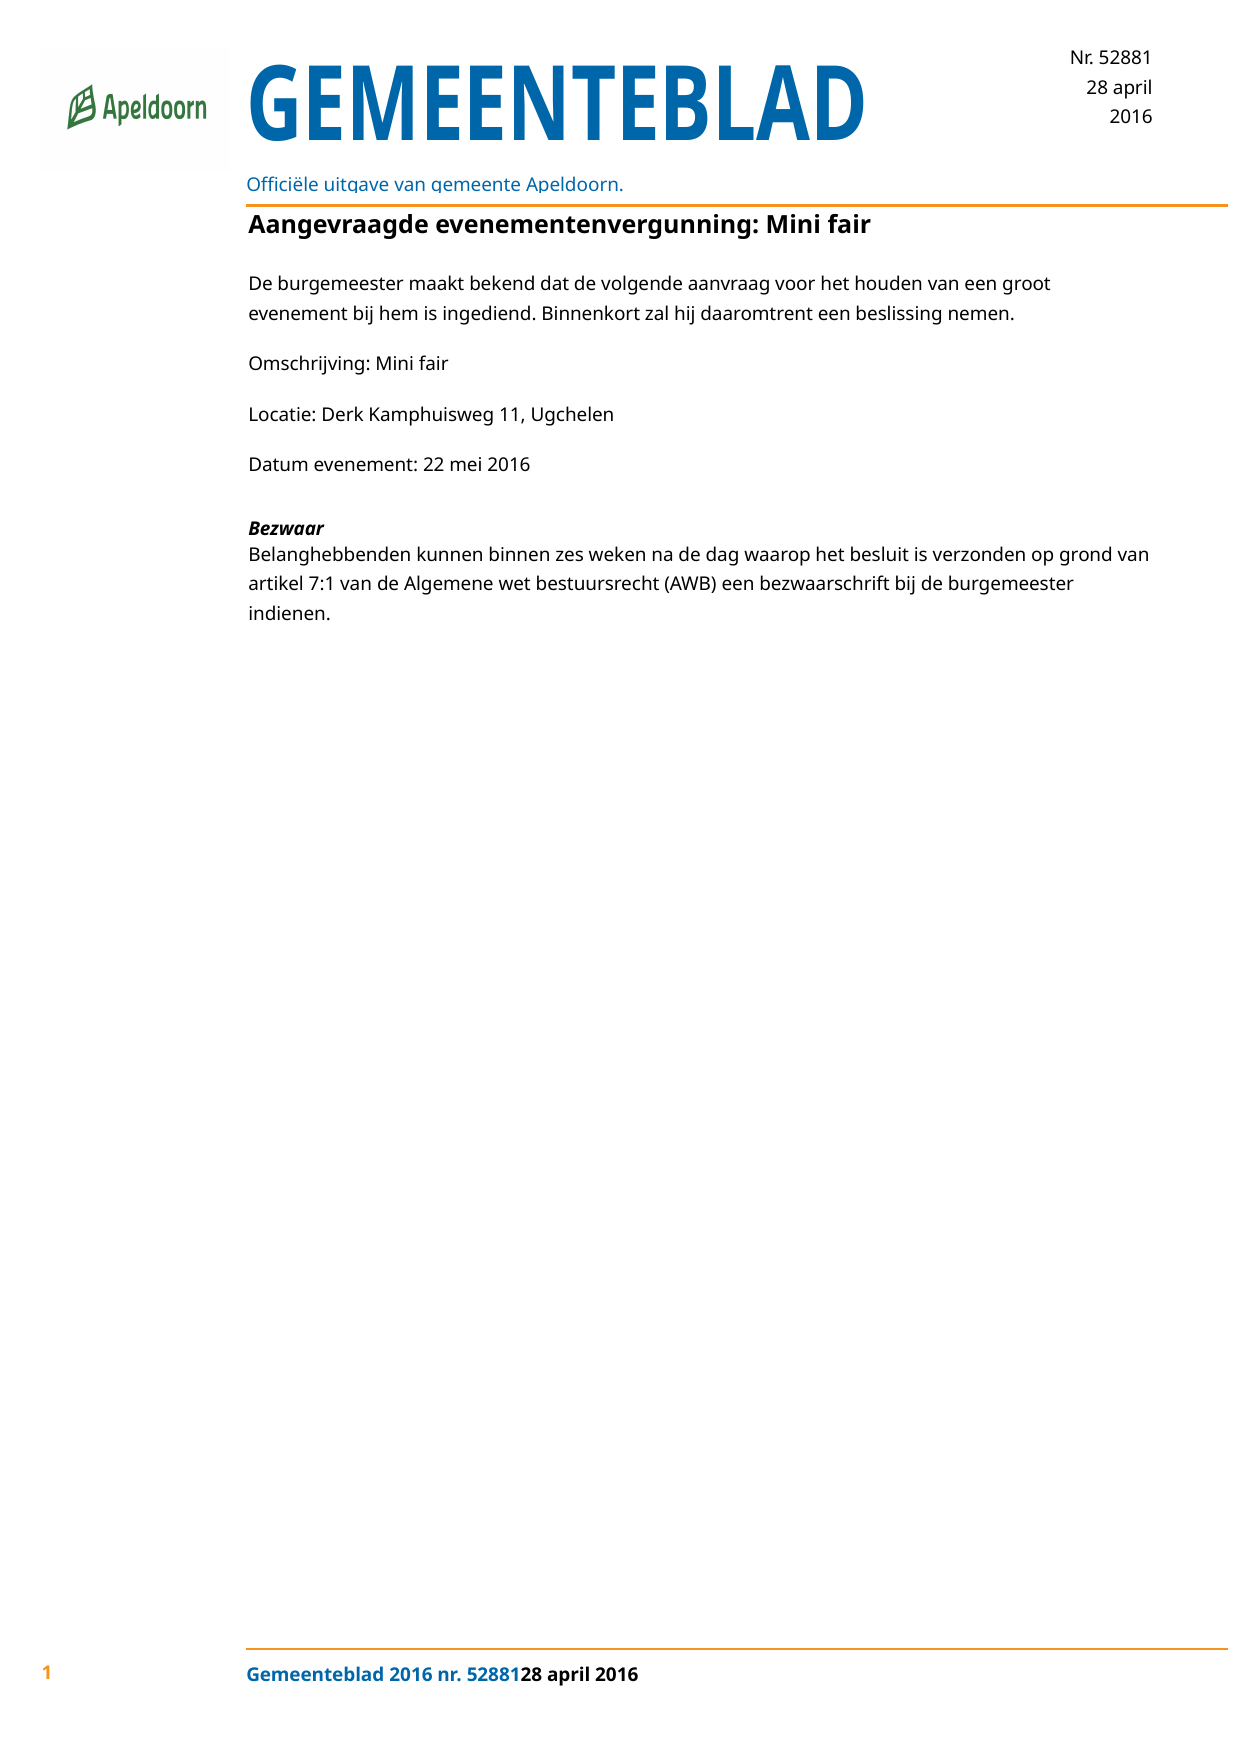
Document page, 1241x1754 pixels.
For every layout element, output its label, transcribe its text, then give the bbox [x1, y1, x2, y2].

text De burgemeester maakt bekend dat de volgende aanvraag voor het houden van een groot evenement bij hem is ingediend. Binnenkort zal hij daaromtrent een beslissing nemen. [248, 270, 1152, 326]
text Omschrijving: Mini fair [248, 350, 1152, 376]
text Aangevraagde evenementenvergunning: Mini fair [248, 207, 1152, 241]
text Locatie: Derk Kamphuisweg 11, Ugchelen [248, 401, 1152, 426]
text Bezwaar [248, 515, 1152, 541]
text Datum evenement: 22 mei 2016 [248, 451, 1152, 477]
picture [41, 47, 231, 172]
text Belanghebbenden kunnen binnen zes weken na de dag waarop het besluit is verzonden op grond van artikel 7:1 van de Algemene wet bestuursrecht (AWB) een bezwaarschrift bij de burgemeester indienen. [248, 541, 1152, 626]
